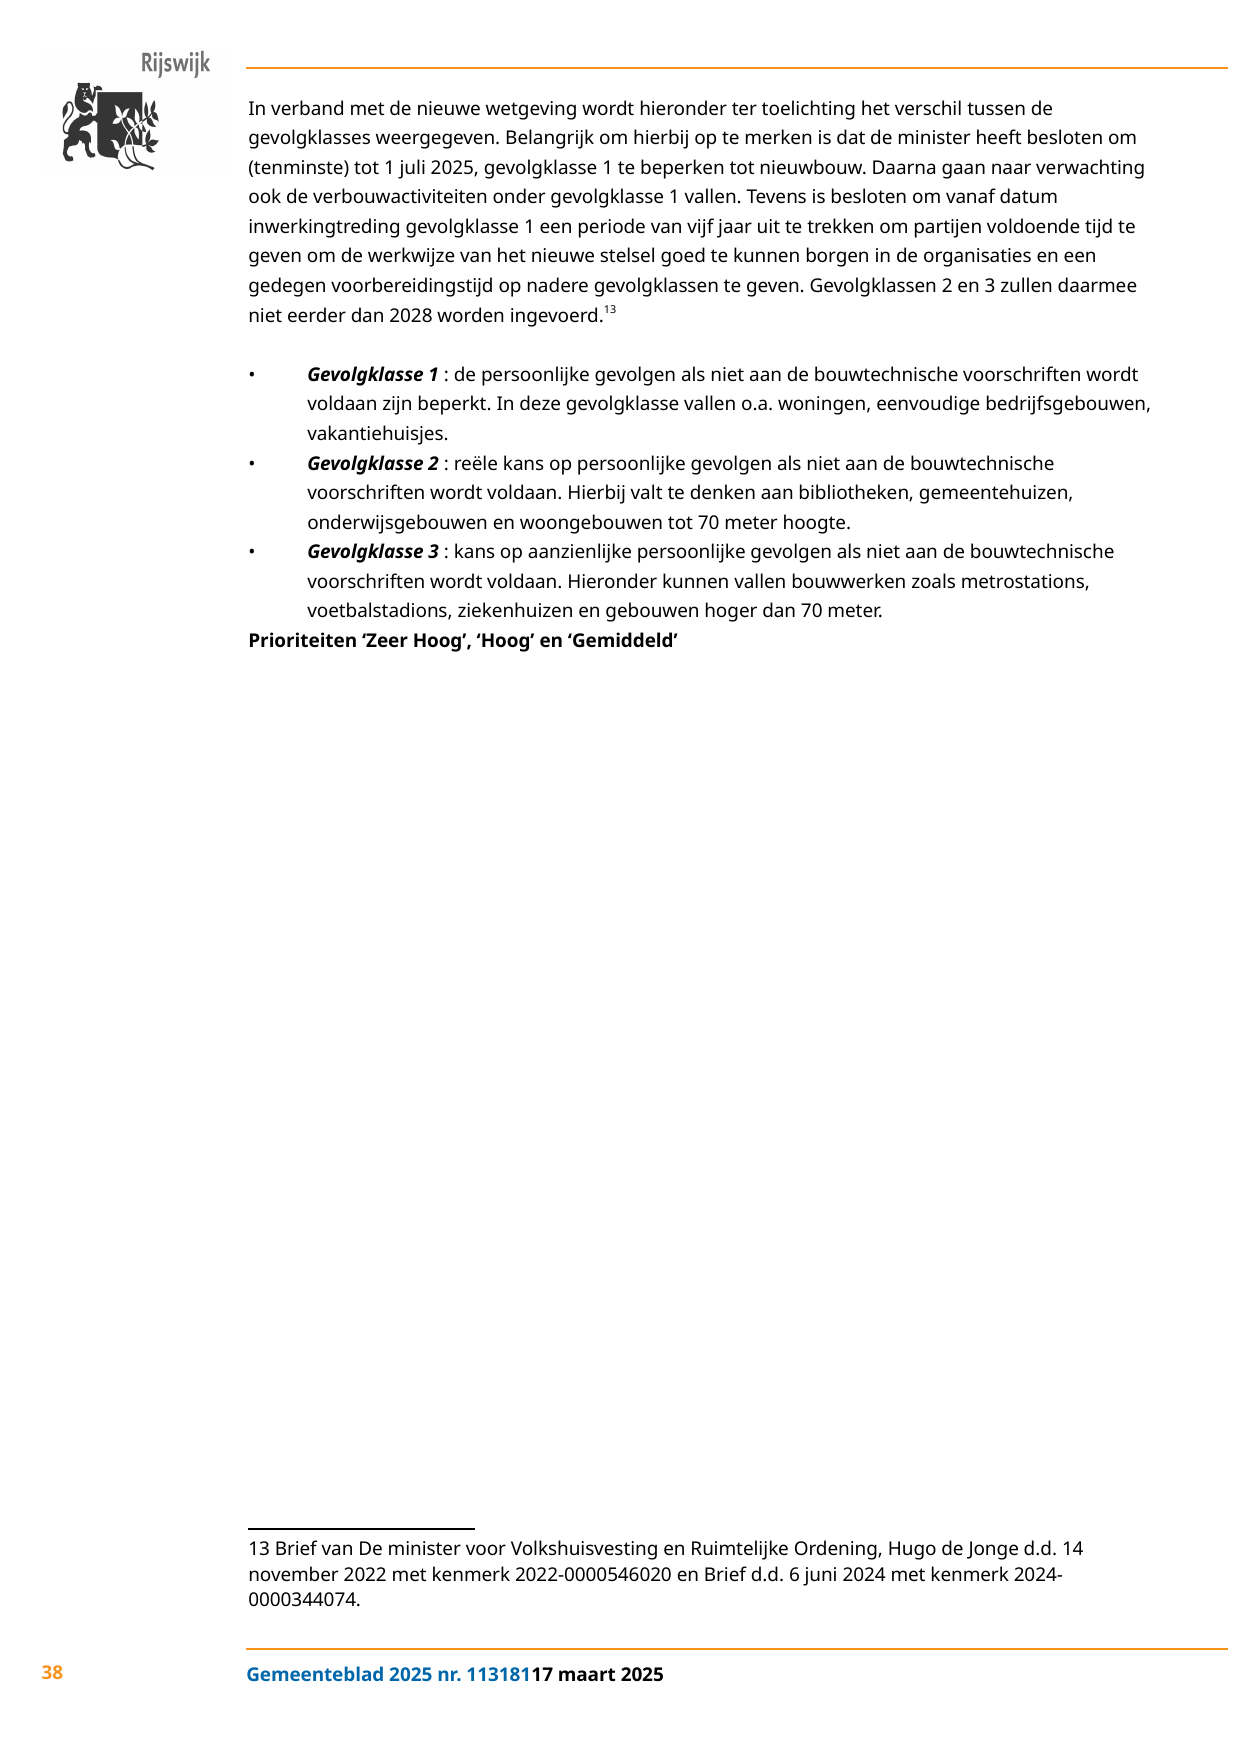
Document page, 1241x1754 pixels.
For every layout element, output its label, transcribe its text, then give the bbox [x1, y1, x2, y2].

list Gevolgklasse 1 : de persoonlijke gevolgen als niet aan de bouwtechnische voorschriften wordt voldaan zijn beperkt. In deze gevolgklasse vallen o.a. woningen, eenvoudige bedrijfsgebouwen, vakantiehuisjes. [248, 361, 1152, 446]
picture [41, 47, 231, 172]
text In verband met de nieuwe wetgeving wordt hieronder ter toelichting het verschil tussen de gevolgklasses weergegeven. Belangrijk om hierbij op te merken is dat de minister heeft besloten om (tenminste) tot 1 juli 2025, gevolgklasse 1 te beperken tot nieuwbouw. Daarna gaan naar verwachting ook de verbouwactiviteiten onder gevolgklasse 1 vallen. Tevens is besloten om vanaf datum inwerkingtreding gevolgklasse 1 een periode van vijf jaar uit te trekken om partijen voldoende tijd te geven om de werkwijze van het nieuwe stelsel goed te kunnen borgen in de organisaties en een gedegen voorbereidingstijd op nadere gevolgklassen te geven. Gevolgklassen 2 en 3 zullen daarmee niet eerder dan 2028 worden ingevoerd. [248, 95, 1152, 328]
list Gevolgklasse 3 : kans op aanzienlijke persoonlijke gevolgen als niet aan de bouwtechnische voorschriften wordt voldaan. Hieronder kunnen vallen bouwwerken zoals metrostations, voetbalstadions, ziekenhuizen en gebouwen hoger dan 70 meter. [248, 538, 1152, 623]
text Brief van De minister voor Volkshuisvesting en Ruimtelijke Ordening, Hugo de Jonge d.d. 14 november 2022 met kenmerk 2022-0000546020 en Brief d.d. 6 juni 2024 met kenmerk 2024-0000344074. [248, 1535, 1152, 1612]
list Gevolgklasse 2 : reële kans op persoonlijke gevolgen als niet aan de bouwtechnische voorschriften wordt voldaan. Hierbij valt te denken aan bibliotheken, gemeentehuizen, onderwijsgebouwen en woongebouwen tot 70 meter hoogte. [248, 450, 1152, 535]
text Prioriteiten ‘Zeer Hoog’, ‘Hoog’ en ‘Gemiddeld’ [248, 627, 1152, 653]
